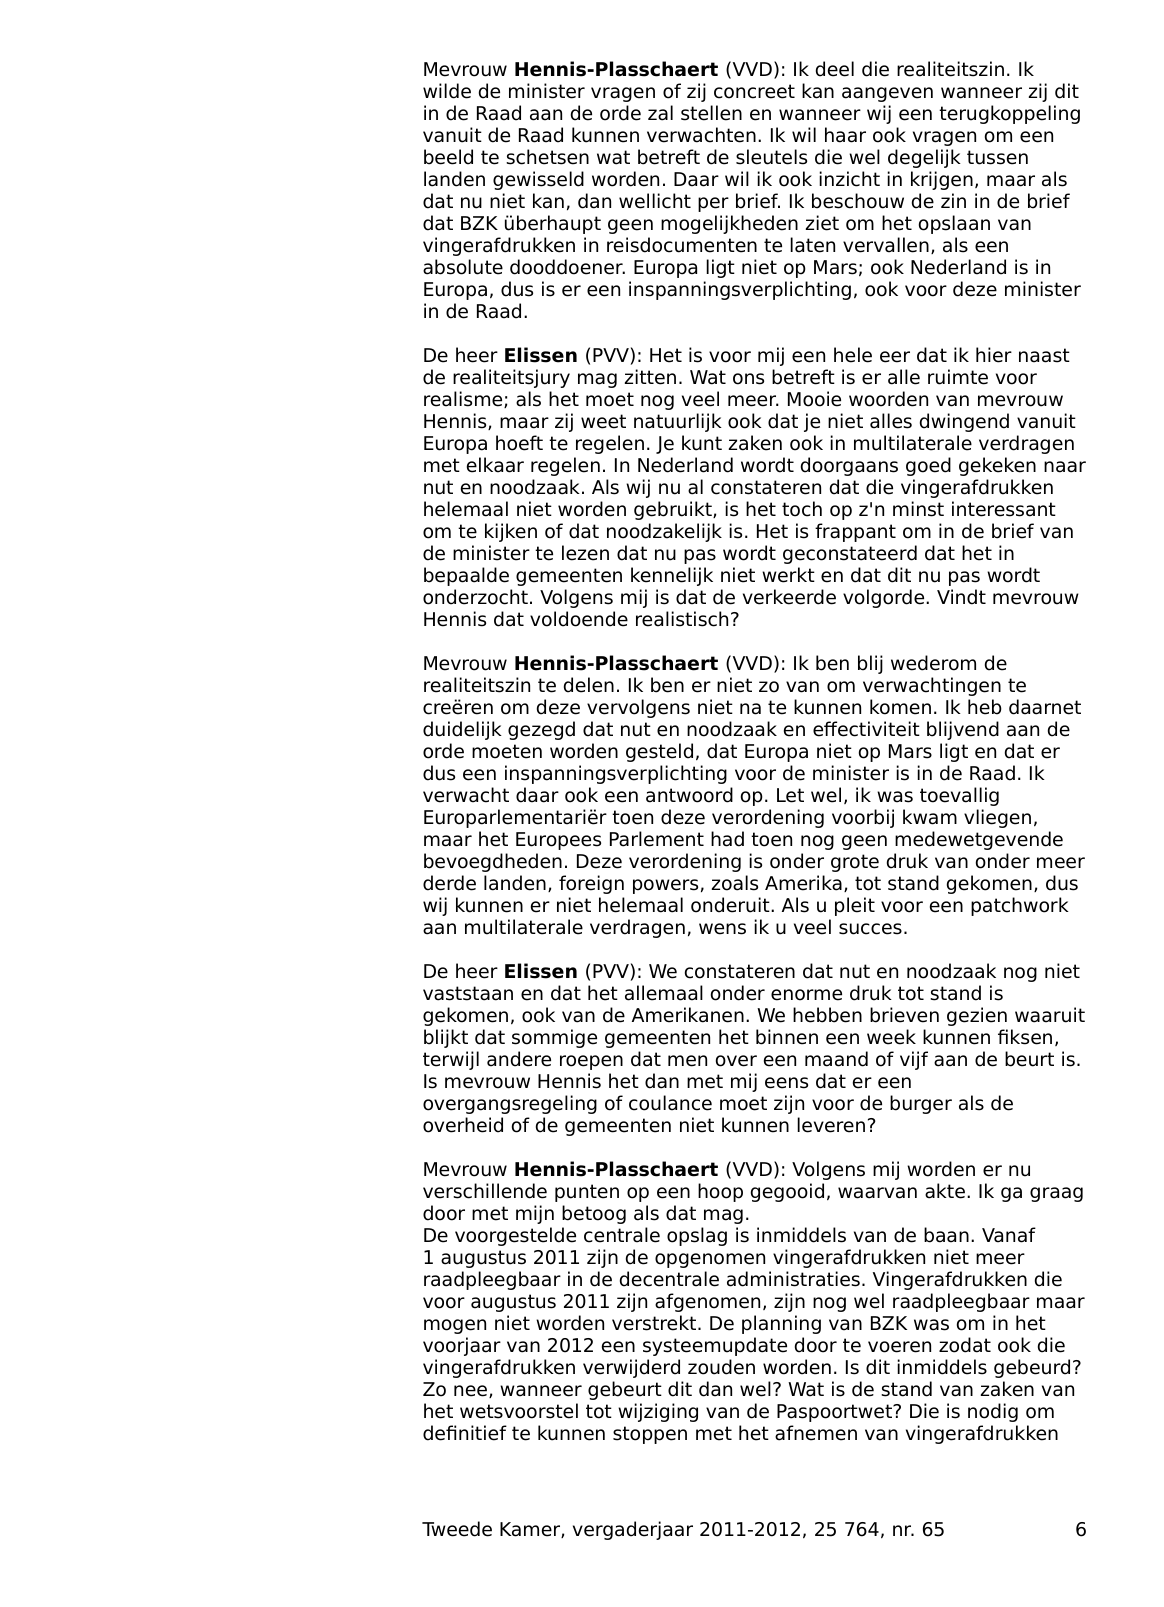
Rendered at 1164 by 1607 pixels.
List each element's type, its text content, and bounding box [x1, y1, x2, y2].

text Mevrouw Hennis-Plasschaert (VVD): Ik ben blij wederom de realiteitszin te delen. Ik ben er niet zo van om verwachtingen te creëren om deze vervolgens niet na te kunnen komen. Ik heb daarnet duidelijk gezegd dat nut en noodzaak en effectiviteit blijvend aan de orde moeten worden gesteld, dat Europa niet op Mars ligt en dat er dus een inspanningsverplichting voor de minister is in de Raad. Ik verwacht daar ook een antwoord op. Let wel, ik was toevallig Europarlementariër toen deze verordening voorbij kwam vliegen, maar het Europees Parlement had toen nog geen medewetgevende bevoegdheden. Deze verordening is onder grote druk van onder meer derde landen, foreign powers, zoals Amerika, tot stand gekomen, dus wij kunnen er niet helemaal onderuit. Als u pleit voor een patchwork aan multilaterale verdragen, wens ik u veel succes. [422, 653, 1087, 939]
text De heer Elissen (PVV): Het is voor mij een hele eer dat ik hier naast de realiteitsjury mag zitten. Wat ons betreft is er alle ruimte voor realisme; als het moet nog veel meer. Mooie woorden van mevrouw Hennis, maar zij weet natuurlijk ook dat je niet alles dwingend vanuit Europa hoeft te regelen. Je kunt zaken ook in multilaterale verdragen met elkaar regelen. In Nederland wordt doorgaans goed gekeken naar nut en noodzaak. Als wij nu al constateren dat die vingerafdrukken helemaal niet worden gebruikt, is het toch op z'n minst interessant om te kijken of dat noodzakelijk is. Het is frappant om in de brief van de minister te lezen dat nu pas wordt geconstateerd dat het in bepaalde gemeenten kennelijk niet werkt en dat dit nu pas wordt onderzocht. Volgens mij is dat de verkeerde volgorde. Vindt mevrouw Hennis dat voldoende realistisch? [422, 345, 1087, 631]
text Mevrouw Hennis-Plasschaert (VVD): Volgens mij worden er nu verschillende punten op een hoop gegooid, waarvan akte. Ik ga graag door met mijn betoog als dat mag. [422, 1159, 1087, 1225]
text De voorgestelde centrale opslag is inmiddels van de baan. Vanaf 1 augustus 2011 zijn de opgenomen vingerafdrukken niet meer raadpleegbaar in de decentrale administraties. Vingerafdrukken die voor augustus 2011 zijn afgenomen, zijn nog wel raadpleegbaar maar mogen niet worden verstrekt. De planning van BZK was om in het voorjaar van 2012 een systeemupdate door te voeren zodat ook die vingerafdrukken verwijderd zouden worden. Is dit inmiddels gebeurd? Zo nee, wanneer gebeurt dit dan wel? Wat is de stand van zaken van het wetsvoorstel tot wijziging van de Paspoortwet? Die is nodig om definitief te kunnen stoppen met het afnemen van vingerafdrukken [422, 1225, 1087, 1444]
text De heer Elissen (PVV): We constateren dat nut en noodzaak nog niet vaststaan en dat het allemaal onder enorme druk tot stand is gekomen, ook van de Amerikanen. We hebben brieven gezien waaruit blijkt dat sommige gemeenten het binnen een week kunnen fiksen, terwijl andere roepen dat men over een maand of vijf aan de beurt is. Is mevrouw Hennis het dan met mij eens dat er een overgangsregeling of coulance moet zijn voor de burger als de overheid of de gemeenten niet kunnen leveren? [422, 961, 1087, 1137]
text Mevrouw Hennis-Plasschaert (VVD): Ik deel die realiteitszin. Ik wilde de minister vragen of zij concreet kan aangeven wanneer zij dit in de Raad aan de orde zal stellen en wanneer wij een terugkoppeling vanuit de Raad kunnen verwachten. Ik wil haar ook vragen om een beeld te schetsen wat betreft de sleutels die wel degelijk tussen landen gewisseld worden. Daar wil ik ook inzicht in krijgen, maar als dat nu niet kan, dan wellicht per brief. Ik beschouw de zin in de brief dat BZK überhaupt geen mogelijkheden ziet om het opslaan van vingerafdrukken in reisdocumenten te laten vervallen, als een absolute dooddoener. Europa ligt niet op Mars; ook Nederland is in Europa, dus is er een inspanningsverplichting, ook voor deze minister in de Raad. [422, 59, 1087, 323]
